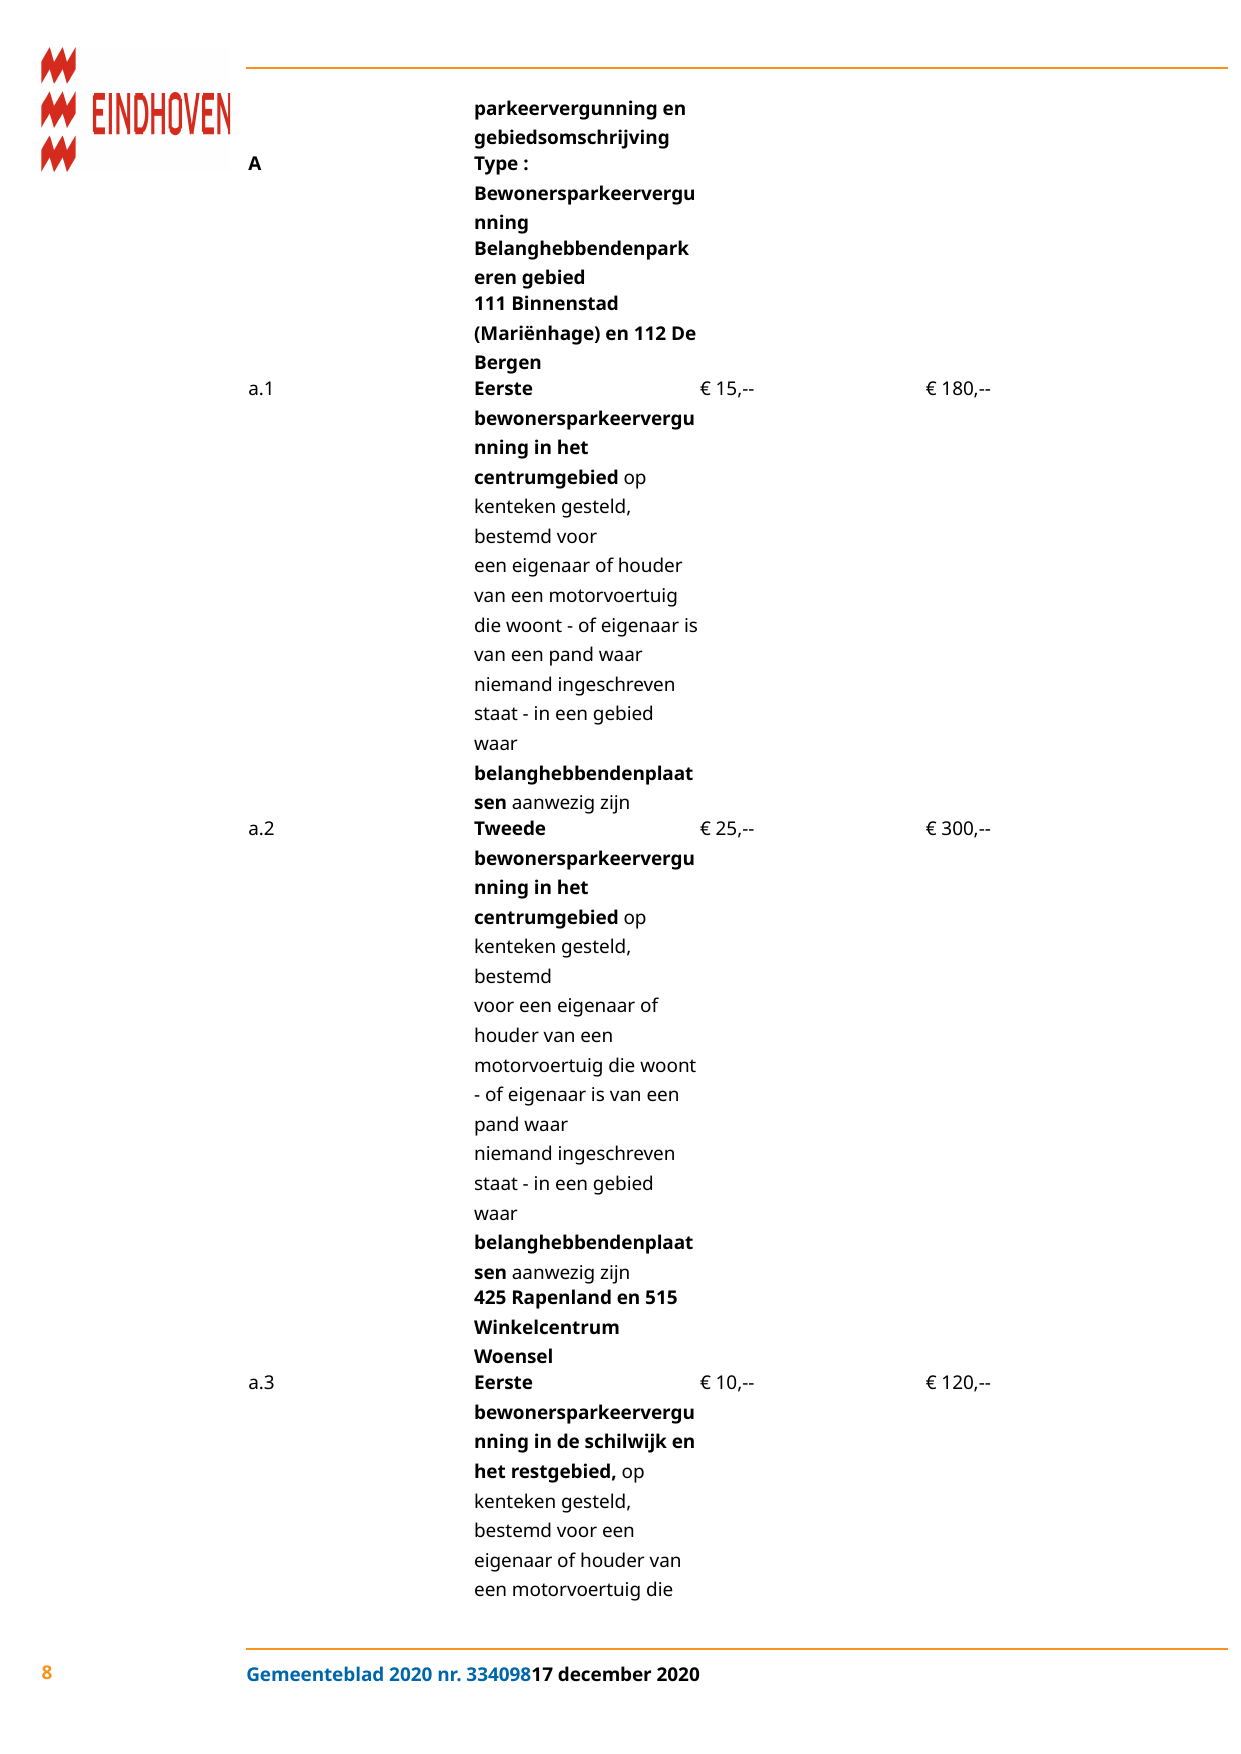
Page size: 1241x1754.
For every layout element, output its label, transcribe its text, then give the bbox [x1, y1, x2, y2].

table_cell € 15,-- [700, 375, 926, 815]
table_cell A [248, 150, 474, 235]
table_cell € 25,-- [700, 815, 926, 1284]
table_cell a.1 [248, 375, 474, 815]
table_cell € 10,-- [700, 1370, 926, 1602]
table_header parkeervergunning en gebiedsomschrijving [474, 95, 700, 150]
picture [41, 47, 231, 172]
table_cell € 300,-- [926, 815, 1152, 1284]
table_cell € 180,-- [926, 375, 1152, 815]
table_header [248, 95, 474, 150]
table_cell € 120,-- [926, 1370, 1152, 1602]
table_cell [700, 1285, 926, 1369]
table_cell Belanghebbendenparkeren gebied [474, 235, 700, 290]
table_cell Eerste bewonersparkeervergunning in het centrumgebied op kenteken gesteld, bestemd voor een eigenaar of houder van een motorvoertuig die woont - of eigenaar is van een pand waar niemand ingeschreven staat - in een gebied waar belanghebbendenplaatsen aanwezig zijn [474, 375, 700, 815]
table_cell Eerste bewonersparkeervergunning in de schilwijk en het restgebied, op kenteken gesteld, bestemd voor een eigenaar of houder van een motorvoertuig die [474, 1370, 700, 1602]
table_cell [248, 290, 474, 375]
table_cell [700, 150, 926, 235]
table_cell a.3 [248, 1370, 474, 1602]
table_header [700, 95, 926, 150]
table_cell [926, 290, 1152, 375]
table_cell a.2 [248, 815, 474, 1284]
table_cell [248, 1285, 474, 1369]
table_cell [926, 235, 1152, 290]
table_cell Tweede bewonersparkeervergunning in het centrumgebied op kenteken gesteld, bestemd voor een eigenaar of houder van een motorvoertuig die woont - of eigenaar is van een pand waar niemand ingeschreven staat - in een gebied waar belanghebbendenplaatsen aanwezig zijn [474, 815, 700, 1284]
table_cell [248, 235, 474, 290]
table_cell 111 Binnenstad (Mariënhage) en 112 De Bergen [474, 290, 700, 375]
table_cell [926, 1285, 1152, 1369]
table_cell [926, 150, 1152, 235]
table_cell Type : Bewonersparkeervergunning [474, 150, 700, 235]
table_cell [700, 290, 926, 375]
table_header [926, 95, 1152, 150]
table_cell [700, 235, 926, 290]
table_cell 425 Rapenland en 515 Winkelcentrum Woensel [474, 1285, 700, 1369]
